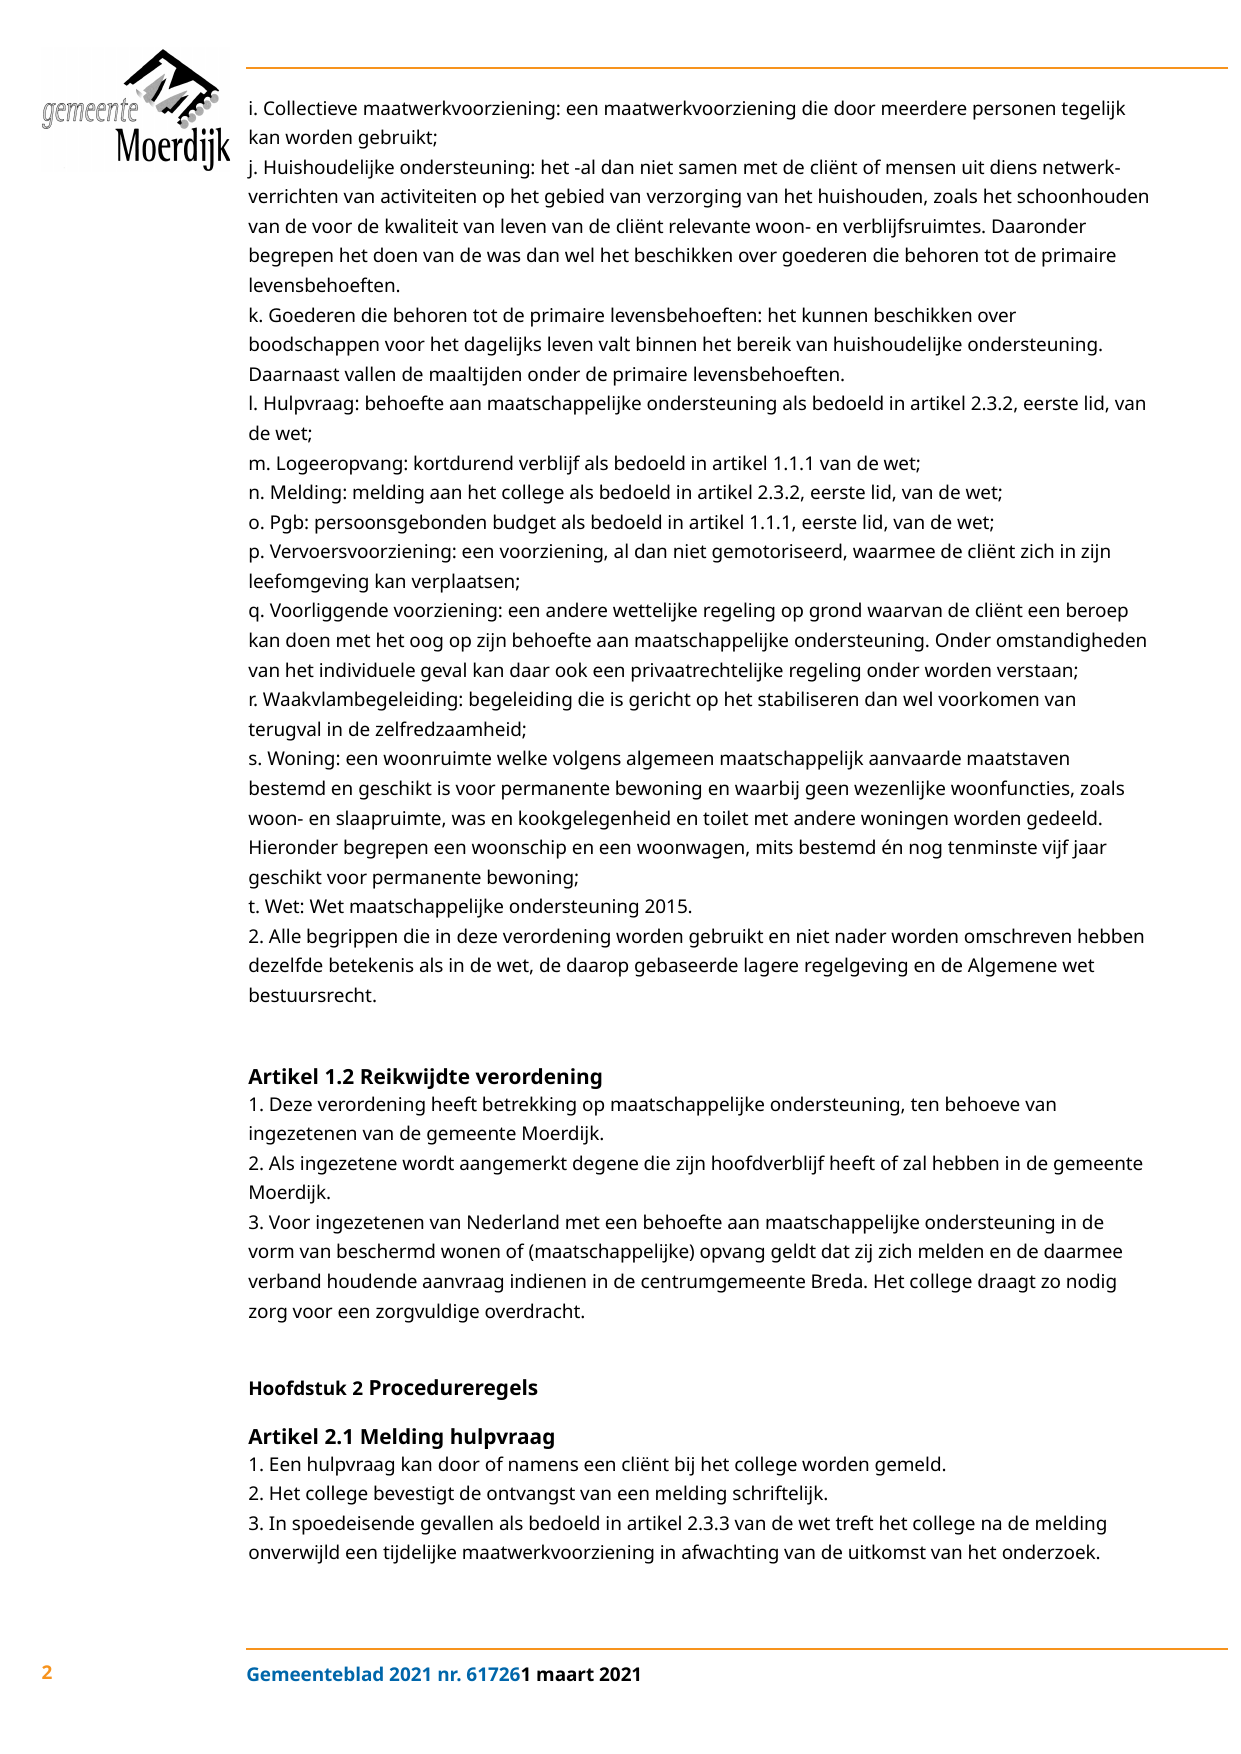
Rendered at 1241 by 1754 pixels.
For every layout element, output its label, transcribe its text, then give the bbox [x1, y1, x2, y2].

text l. Hulpvraag: behoefte aan maatschappelijke ondersteuning als bedoeld in artikel 2.3.2, eerste lid, van de wet; [248, 391, 1152, 446]
text t. Wet: Wet maatschappelijke ondersteuning 2015. [248, 893, 1152, 919]
text Hoofdstuk 2 Procedureregels [248, 1373, 1152, 1401]
text 2. Als ingezetene wordt aangemerkt degene die zijn hoofdverblijf heeft of zal hebben in de gemeente Moerdijk. [248, 1150, 1152, 1205]
text Artikel 2.1 Melding hulpvraag [248, 1422, 1152, 1451]
text 1. Een hulpvraag kan door of namens een cliënt bij het college worden gemeld. [248, 1451, 1152, 1476]
text j. Huishoudelijke ondersteuning: het -al dan niet samen met de cliënt of mensen uit diens netwerk- verrichten van activiteiten op het gebied van verzorging van het huishouden, zoals het schoonhouden van de voor de kwaliteit van leven van de cliënt relevante woon- en verblijfsruimtes. Daaronder begrepen het doen van de was dan wel het beschikken over goederen die behoren tot de primaire levensbehoeften. [248, 154, 1152, 298]
text q. Voorliggende voorziening: een andere wettelijke regeling op grond waarvan de cliënt een beroep kan doen met het oog op zijn behoefte aan maatschappelijke ondersteuning. Onder omstandigheden van het individuele geval kan daar ook een privaatrechtelijke regeling onder worden verstaan; [248, 598, 1152, 683]
text 3. Voor ingezetenen van Nederland met een behoefte aan maatschappelijke ondersteuning in de vorm van beschermd wonen of (maatschappelijke) opvang geldt dat zij zich melden en de daarmee verband houdende aanvraag indienen in de centrumgemeente Breda. Het college draagt zo nodig zorg voor een zorgvuldige overdracht. [248, 1209, 1152, 1323]
text m. Logeeropvang: kortdurend verblijf als bedoeld in artikel 1.1.1 van de wet; [248, 450, 1152, 476]
picture [41, 47, 231, 172]
text r. Waakvlambegeleiding: begeleiding die is gericht op het stabiliseren dan wel voorkomen van terugval in de zelfredzaamheid; [248, 686, 1152, 742]
text n. Melding: melding aan het college als bedoeld in artikel 2.3.2, eerste lid, van de wet; [248, 479, 1152, 505]
text i. Collectieve maatwerkvoorziening: een maatwerkvoorziening die door meerdere personen tegelijk kan worden gebruikt; [248, 95, 1152, 150]
text o. Pgb: persoonsgebonden budget als bedoeld in artikel 1.1.1, eerste lid, van de wet; [248, 509, 1152, 535]
text 3. In spoedeisende gevallen als bedoeld in artikel 2.3.3 van de wet treft het college na de melding onverwijld een tijdelijke maatwerkvoorziening in afwachting van de uitkomst van het onderzoek. [248, 1510, 1152, 1565]
text Artikel 1.2 Reikwijdte verordening [248, 1062, 1152, 1091]
text s. Woning: een woonruimte welke volgens algemeen maatschappelijk aanvaarde maatstaven bestemd en geschikt is voor permanente bewoning en waarbij geen wezenlijke woonfuncties, zoals woon- en slaapruimte, was en kookgelegenheid en toilet met andere woningen worden gedeeld. Hieronder begrepen een woonschip en een woonwagen, mits bestemd én nog tenminste vijf jaar geschikt voor permanente bewoning; [248, 746, 1152, 890]
text 2. Het college bevestigt de ontvangst van een melding schriftelijk. [248, 1480, 1152, 1506]
text 1. Deze verordening heeft betrekking op maatschappelijke ondersteuning, ten behoeve van ingezetenen van de gemeente Moerdijk. [248, 1091, 1152, 1146]
text p. Vervoersvoorziening: een voorziening, al dan niet gemotoriseerd, waarmee de cliënt zich in zijn leefomgeving kan verplaatsen; [248, 538, 1152, 594]
text k. Goederen die behoren tot de primaire levensbehoeften: het kunnen beschikken over boodschappen voor het dagelijks leven valt binnen het bereik van huishoudelijke ondersteuning. Daarnaast vallen de maaltijden onder de primaire levensbehoeften. [248, 302, 1152, 387]
text 2. Alle begrippen die in deze verordening worden gebruikt en niet nader worden omschreven hebben dezelfde betekenis als in de wet, de daarop gebaseerde lagere regelgeving en de Algemene wet bestuursrecht. [248, 923, 1152, 1008]
